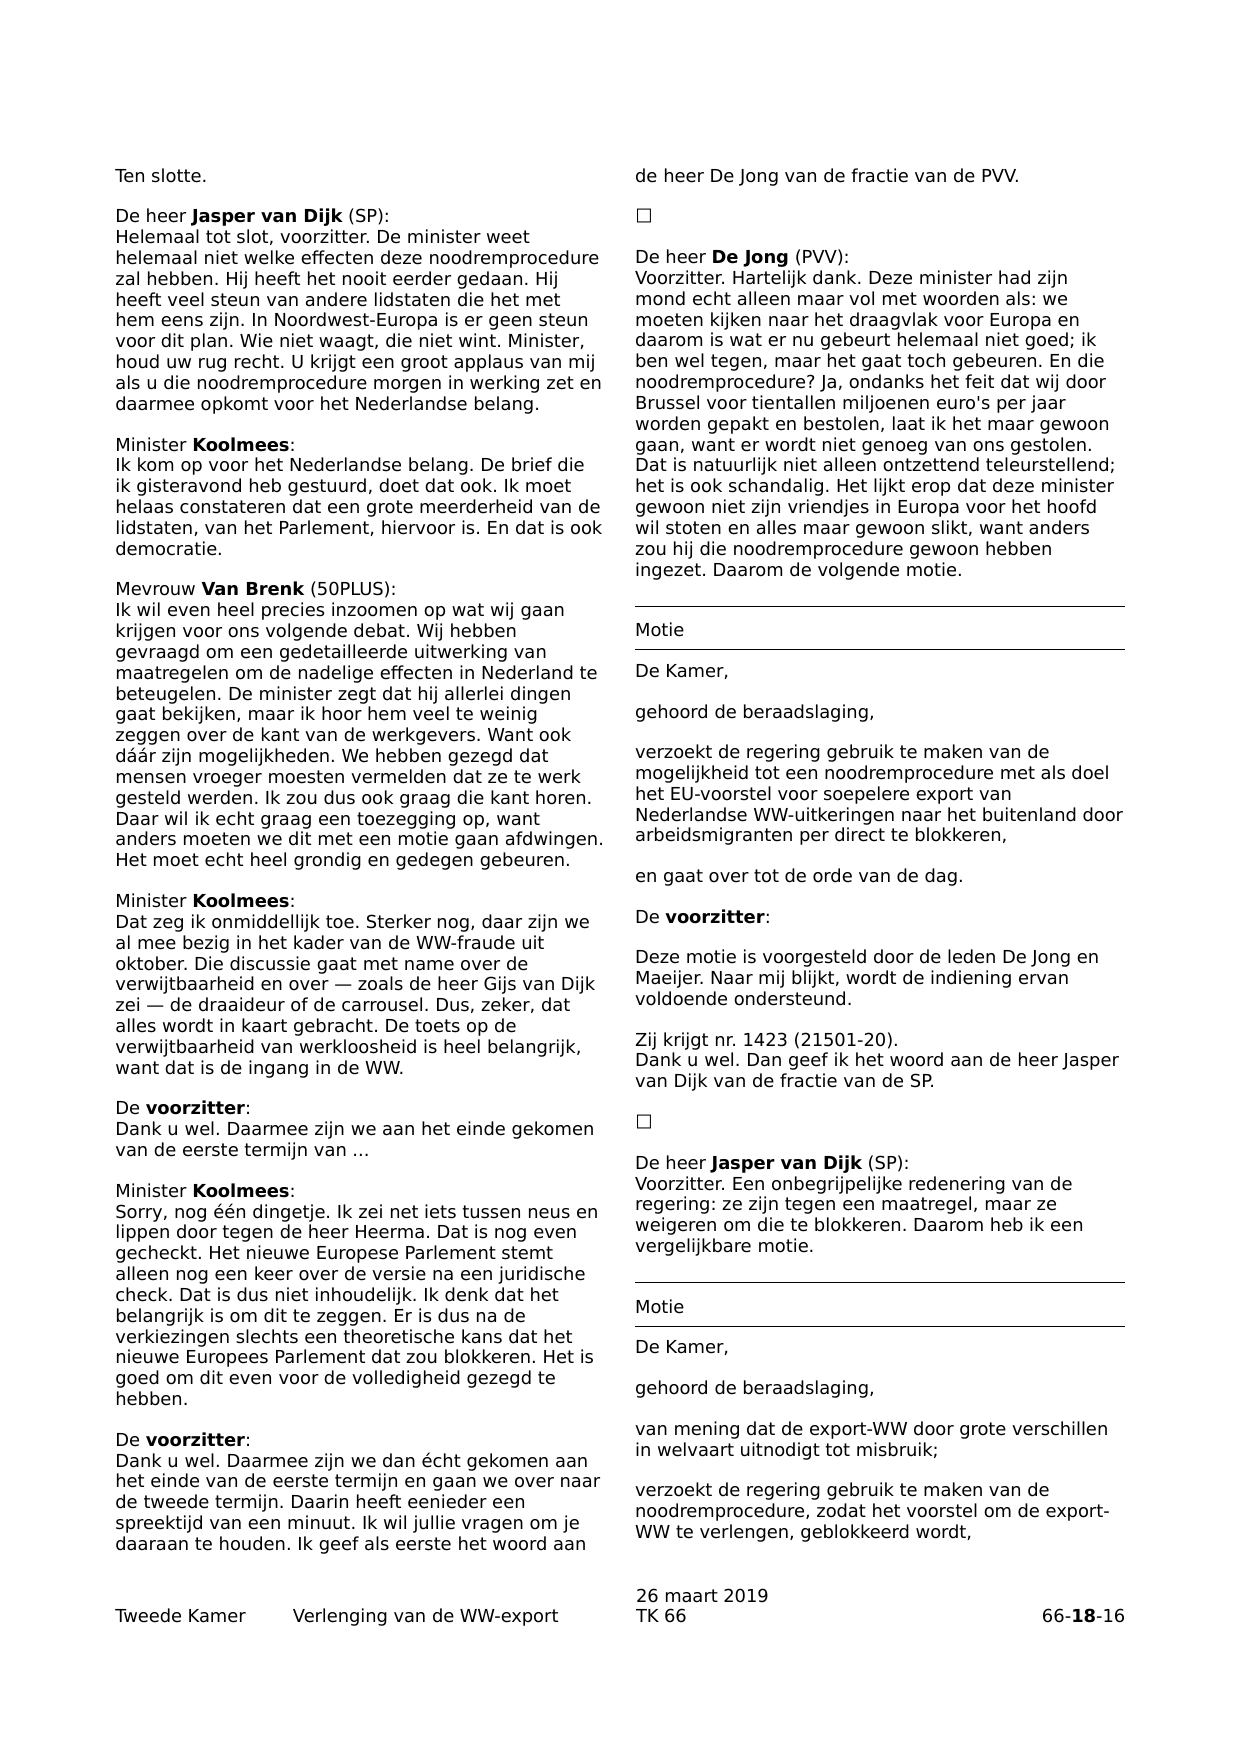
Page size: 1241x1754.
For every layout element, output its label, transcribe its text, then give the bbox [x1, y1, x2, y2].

text Voorzitter. Hartelijk dank. Deze minister had zijn mond echt alleen maar vol met woorden als: we moeten kijken naar het draagvlak voor Europa en daarom is wat er nu gebeurt helemaal niet goed; ik ben wel tegen, maar het gaat toch gebeuren. En die noodremprocedure? Ja, ondanks het feit dat wij door Brussel voor tientallen miljoenen euro's per jaar worden gepakt en bestolen, laat ik het maar gewoon gaan, want er wordt niet genoeg van ons gestolen. Dat is natuurlijk niet alleen ontzettend teleurstellend; het is ook schandalig. Het lijkt erop dat deze minister gewoon niet zijn vriendjes in Europa voor het hoofd wil stoten en alles maar gewoon slikt, want anders zou hij die noodremprocedure gewoon hebben ingezet. Daarom de volgende motie. [635, 268, 1125, 580]
text Ten slotte. [115, 165, 605, 186]
text De heer Jasper van Dijk (SP): [115, 206, 605, 227]
text De voorzitter: [115, 1430, 605, 1450]
text verzoekt de regering gebruik te maken van de noodremprocedure, zodat het voorstel om de export-WW te verlengen, geblokkeerd wordt, [635, 1480, 1125, 1542]
text Zij krijgt nr. 1423 (21501-20). [635, 1029, 1125, 1050]
text De Kamer, [635, 661, 1125, 681]
text Mevrouw Van Brenk (50PLUS): [115, 579, 605, 600]
text Sorry, nog één dingetje. Ik zei net iets tussen neus en lippen door tegen de heer Heerma. Dat is nog even gecheckt. Het nieuwe Europese Parlement stemt alleen nog een keer over de versie na een juridische check. Dat is dus niet inhoudelijk. Ik denk dat het belangrijk is om dit te zeggen. Er is dus na de verkiezingen slechts een theoretische kans dat het nieuwe Europees Parlement dat zou blokkeren. Het is goed om dit even voor de volledigheid gezegd te hebben. [115, 1201, 605, 1410]
text en gaat over tot de orde van de dag. [635, 866, 1125, 887]
text de heer De Jong van de fractie van de PVV. [635, 165, 1125, 186]
text Ik wil even heel precies inzoomen op wat wij gaan krijgen voor ons volgende debat. Wij hebben gevraagd om een gedetailleerde uitwerking van maatregelen om de nadelige effecten in Nederland te beteugelen. De minister zegt dat hij allerlei dingen gaat bekijken, maar ik hoor hem veel te weinig zeggen over de kant van de werkgevers. Want ook dáár zijn mogelijkheden. We hebben gezegd dat mensen vroeger moesten vermelden dat ze te werk gesteld werden. Ik zou dus ook graag die kant horen. Daar wil ik echt graag een toezegging op, want anders moeten we dit met een motie gaan afdwingen. Het moet echt heel grondig en gedegen gebeuren. [115, 600, 605, 871]
text Ik kom op voor het Nederlandse belang. De brief die ik gisteravond heb gestuurd, doet dat ook. Ik moet helaas constateren dat een grote meerderheid van de lidstaten, van het Parlement, hiervoor is. En dat is ook democratie. [115, 455, 605, 559]
text van mening dat de export-WW door grote verschillen in welvaart uitnodigt tot misbruik; [635, 1419, 1125, 1460]
text Dank u wel. Daarmee zijn we aan het einde gekomen van de eerste termijn van ... [115, 1119, 605, 1161]
text Dank u wel. Dan geef ik het woord aan de heer Jasper van Dijk van de fractie van de SP. [635, 1050, 1125, 1092]
text De voorzitter: [115, 1098, 605, 1119]
text De Kamer, [635, 1337, 1125, 1358]
text De voorzitter: [635, 907, 1125, 927]
text Minister Koolmees: [115, 1181, 605, 1201]
text Dat zeg ik onmiddellijk toe. Sterker nog, daar zijn we al mee bezig in het kader van de WW-fraude uit oktober. Die discussie gaat met name over de verwijtbaarheid en over — zoals de heer Gijs van Dijk zei — de draaideur of de carrousel. Dus, zeker, dat alles wordt in kaart gebracht. De toets op de verwijtbaarheid van werkloosheid is heel belangrijk, want dat is de ingang in de WW. [115, 912, 605, 1078]
text Motie [635, 1297, 1125, 1317]
text Voorzitter. Een onbegrijpelijke redenering van de regering: ze zijn tegen een maatregel, maar ze weigeren om die te blokkeren. Daarom heb ik een vergelijkbare motie. [635, 1173, 1125, 1257]
text Motie [635, 620, 1125, 641]
text ⬜ [635, 1112, 1125, 1133]
text Deze motie is voorgesteld door de leden De Jong en Maeijer. Naar mij blijkt, wordt de indiening ervan voldoende ondersteund. [635, 947, 1125, 1009]
text gehoord de beraadslaging, [635, 1378, 1125, 1399]
text verzoekt de regering gebruik te maken van de mogelijkheid tot een noodremprocedure met als doel het EU-voorstel voor soepelere export van Nederlandse WW-uitkeringen naar het buitenland door arbeidsmigranten per direct te blokkeren, [635, 742, 1125, 846]
text ⬜ [635, 206, 1125, 227]
text De heer De Jong (PVV): [635, 247, 1125, 268]
text Minister Koolmees: [115, 434, 605, 455]
text Dank u wel. Daarmee zijn we dan écht gekomen aan het einde van de eerste termijn en gaan we over naar de tweede termijn. Daarin heeft eenieder een spreektijd van een minuut. Ik wil jullie vragen om je daaraan te houden. Ik geef als eerste het woord aan [115, 1450, 605, 1554]
text Minister Koolmees: [115, 891, 605, 912]
text gehoord de beraadslaging, [635, 701, 1125, 722]
text De heer Jasper van Dijk (SP): [635, 1153, 1125, 1173]
text Helemaal tot slot, voorzitter. De minister weet helemaal niet welke effecten deze noodremprocedure zal hebben. Hij heeft het nooit eerder gedaan. Hij heeft veel steun van andere lidstaten die het met hem eens zijn. In Noordwest-Europa is er geen steun voor dit plan. Wie niet waagt, die niet wint. Minister, houd uw rug recht. U krijgt een groot applaus van mij als u die noodremprocedure morgen in werking zet en daarmee opkomt voor het Nederlandse belang. [115, 227, 605, 414]
